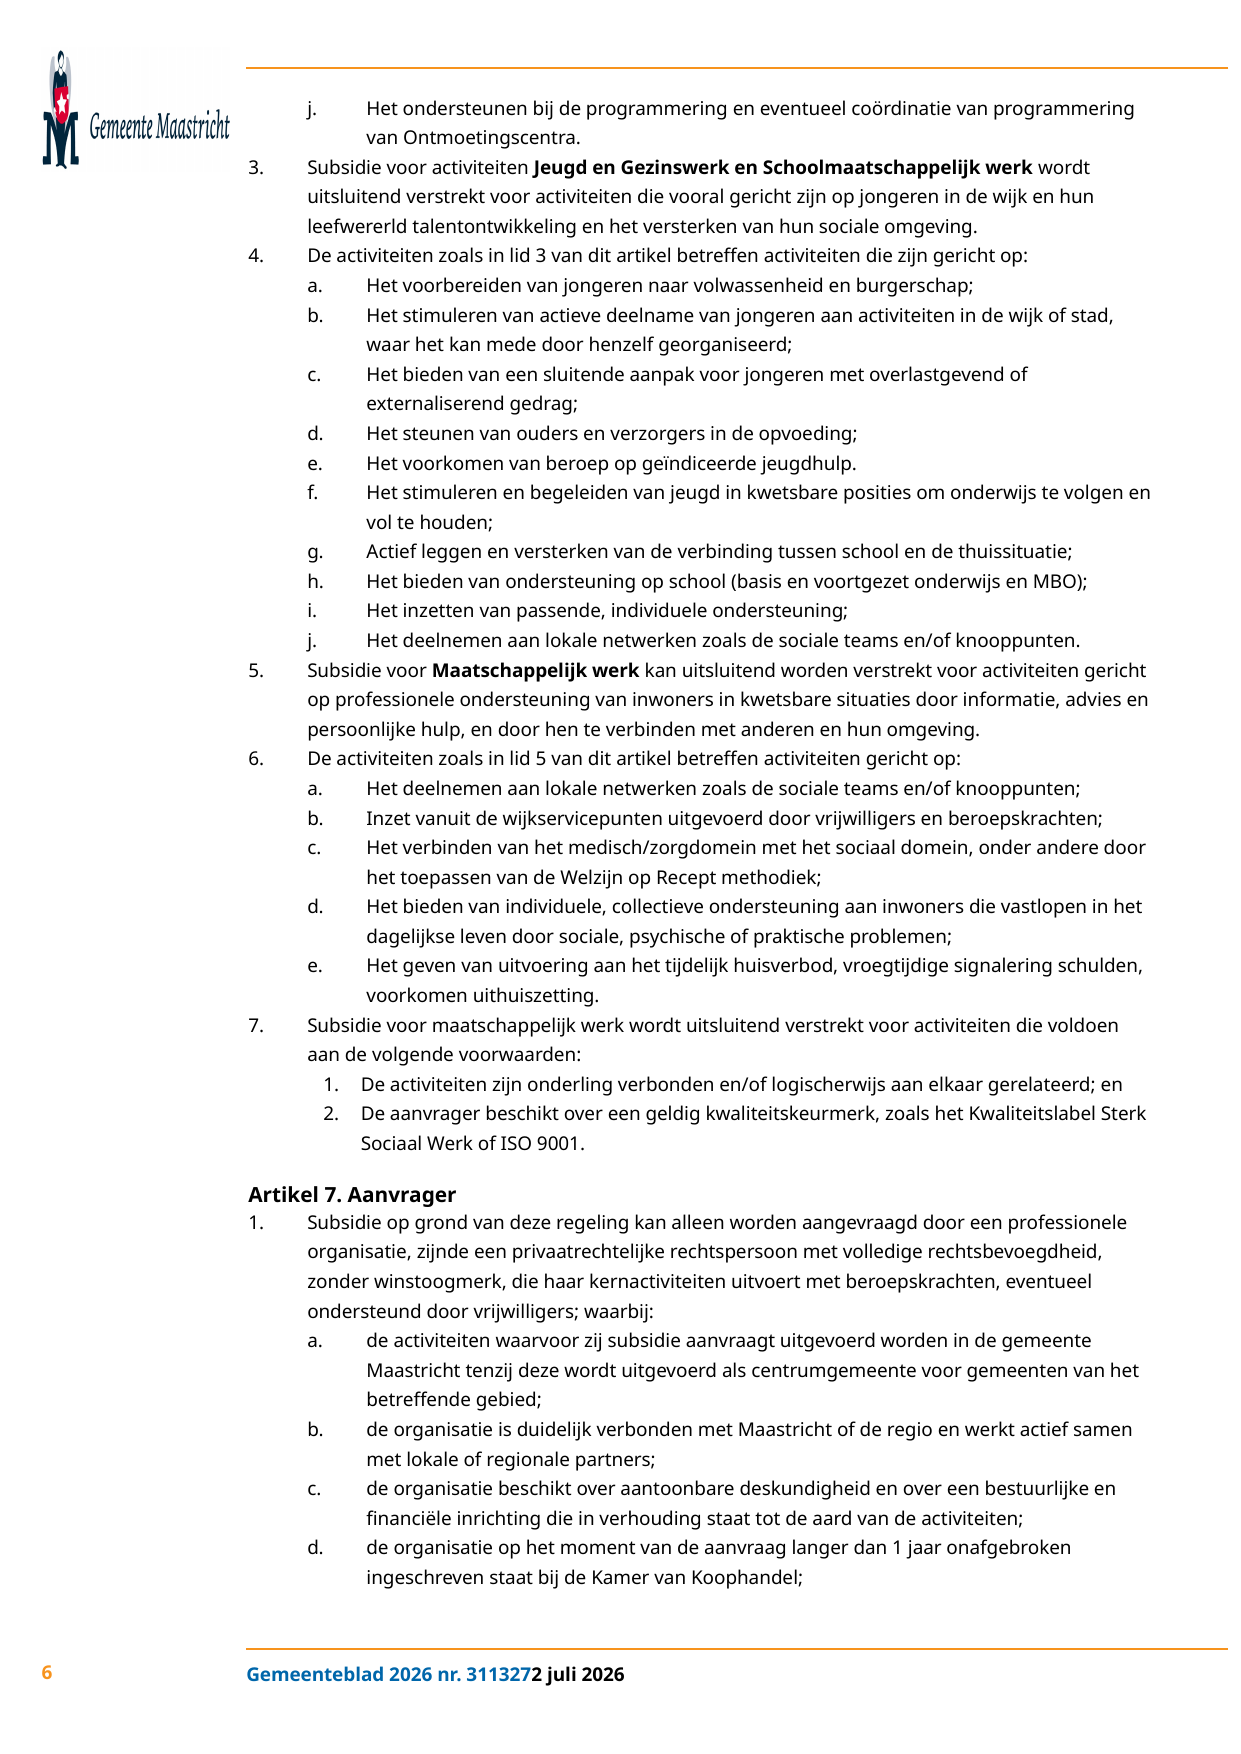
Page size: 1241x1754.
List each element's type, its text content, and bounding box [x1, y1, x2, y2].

text Artikel 7. Aanvrager [248, 1181, 1152, 1209]
list Inzet vanuit de wijkservicepunten uitgevoerd door vrijwilligers en beroepskrachten; [307, 805, 1152, 831]
list Het voorbereiden van jongeren naar volwassenheid en burgerschap; [307, 272, 1152, 298]
list Het bieden van een sluitende aanpak voor jongeren met overlastgevend of externaliserend gedrag; [307, 361, 1152, 416]
list Het geven van uitvoering aan het tijdelijk huisverbod, vroegtijdige signalering schulden, voorkomen uithuiszetting. [307, 953, 1152, 1008]
list Subsidie voor activiteiten Jeugd en Gezinswerk en Schoolmaatschappelijk werk wordt uitsluitend verstrekt voor activiteiten die vooral gericht zijn op jongeren in de wijk en hun leefwererld talentontwikkeling en het versterken van hun sociale omgeving. [248, 154, 1152, 239]
list Het ondersteunen bij de programmering en eventueel coördinatie van programmering van Ontmoetingscentra. [307, 95, 1152, 150]
list de organisatie is duidelijk verbonden met Maastricht of de regio en werkt actief samen met lokale of regionale partners; [307, 1416, 1152, 1471]
list Het inzetten van passende, individuele ondersteuning; [307, 598, 1152, 623]
list De activiteiten zoals in lid 5 van dit artikel betreffen activiteiten gericht op: [248, 746, 1152, 771]
list Het stimuleren van actieve deelname van jongeren aan activiteiten in de wijk of stad, waar het kan mede door henzelf georganiseerd; [307, 302, 1152, 357]
list Subsidie op grond van deze regeling kan alleen worden aangevraagd door een professionele organisatie, zijnde een privaatrechtelijke rechtspersoon met volledige rechtsbevoegdheid, zonder winstoogmerk, die haar kernactiviteiten uitvoert met beroepskrachten, eventueel ondersteund door vrijwilligers; waarbij: [248, 1209, 1152, 1323]
list Het verbinden van het medisch/zorgdomein met het sociaal domein, onder andere door het toepassen van de Welzijn op Recept methodiek; [307, 834, 1152, 890]
list De activiteiten zoals in lid 3 van dit artikel betreffen activiteiten die zijn gericht op: [248, 243, 1152, 268]
list Het voorkomen van beroep op geïndiceerde jeugdhulp. [307, 450, 1152, 476]
list Het steunen van ouders en verzorgers in de opvoeding; [307, 420, 1152, 446]
list Het deelnemen aan lokale netwerken zoals de sociale teams en/of knooppunten. [307, 627, 1152, 653]
list De activiteiten zijn onderling verbonden en/of logischerwijs aan elkaar gerelateerd; en [323, 1071, 1152, 1097]
list Het stimuleren en begeleiden van jeugd in kwetsbare posities om onderwijs te volgen en vol te houden; [307, 479, 1152, 535]
list Subsidie voor maatschappelijk werk wordt uitsluitend verstrekt voor activiteiten die voldoen aan de volgende voorwaarden: [248, 1012, 1152, 1067]
picture [41, 47, 231, 172]
list Het deelnemen aan lokale netwerken zoals de sociale teams en/of knooppunten; [307, 775, 1152, 801]
list Het bieden van individuele, collectieve ondersteuning aan inwoners die vastlopen in het dagelijkse leven door sociale, psychische of praktische problemen; [307, 893, 1152, 949]
list Actief leggen en versterken van de verbinding tussen school en de thuissituatie; [307, 538, 1152, 564]
list de organisatie beschikt over aantoonbare deskundigheid en over een bestuurlijke en financiële inrichting die in verhouding staat tot de aard van de activiteiten; [307, 1475, 1152, 1531]
list de activiteiten waarvoor zij subsidie aanvraagt uitgevoerd worden in de gemeente Maastricht tenzij deze wordt uitgevoerd als centrumgemeente voor gemeenten van het betreffende gebied; [307, 1327, 1152, 1412]
list De aanvrager beschikt over een geldig kwaliteitskeurmerk, zoals het Kwaliteitslabel Sterk Sociaal Werk of ISO 9001. [323, 1101, 1152, 1156]
list Het bieden van ondersteuning op school (basis en voortgezet onderwijs en MBO); [307, 568, 1152, 594]
list de organisatie op het moment van de aanvraag langer dan 1 jaar onafgebroken ingeschreven staat bij de Kamer van Koophandel; [307, 1534, 1152, 1590]
list Subsidie voor Maatschappelijk werk kan uitsluitend worden verstrekt voor activiteiten gericht op professionele ondersteuning van inwoners in kwetsbare situaties door informatie, advies en persoonlijke hulp, en door hen te verbinden met anderen en hun omgeving. [248, 657, 1152, 742]
